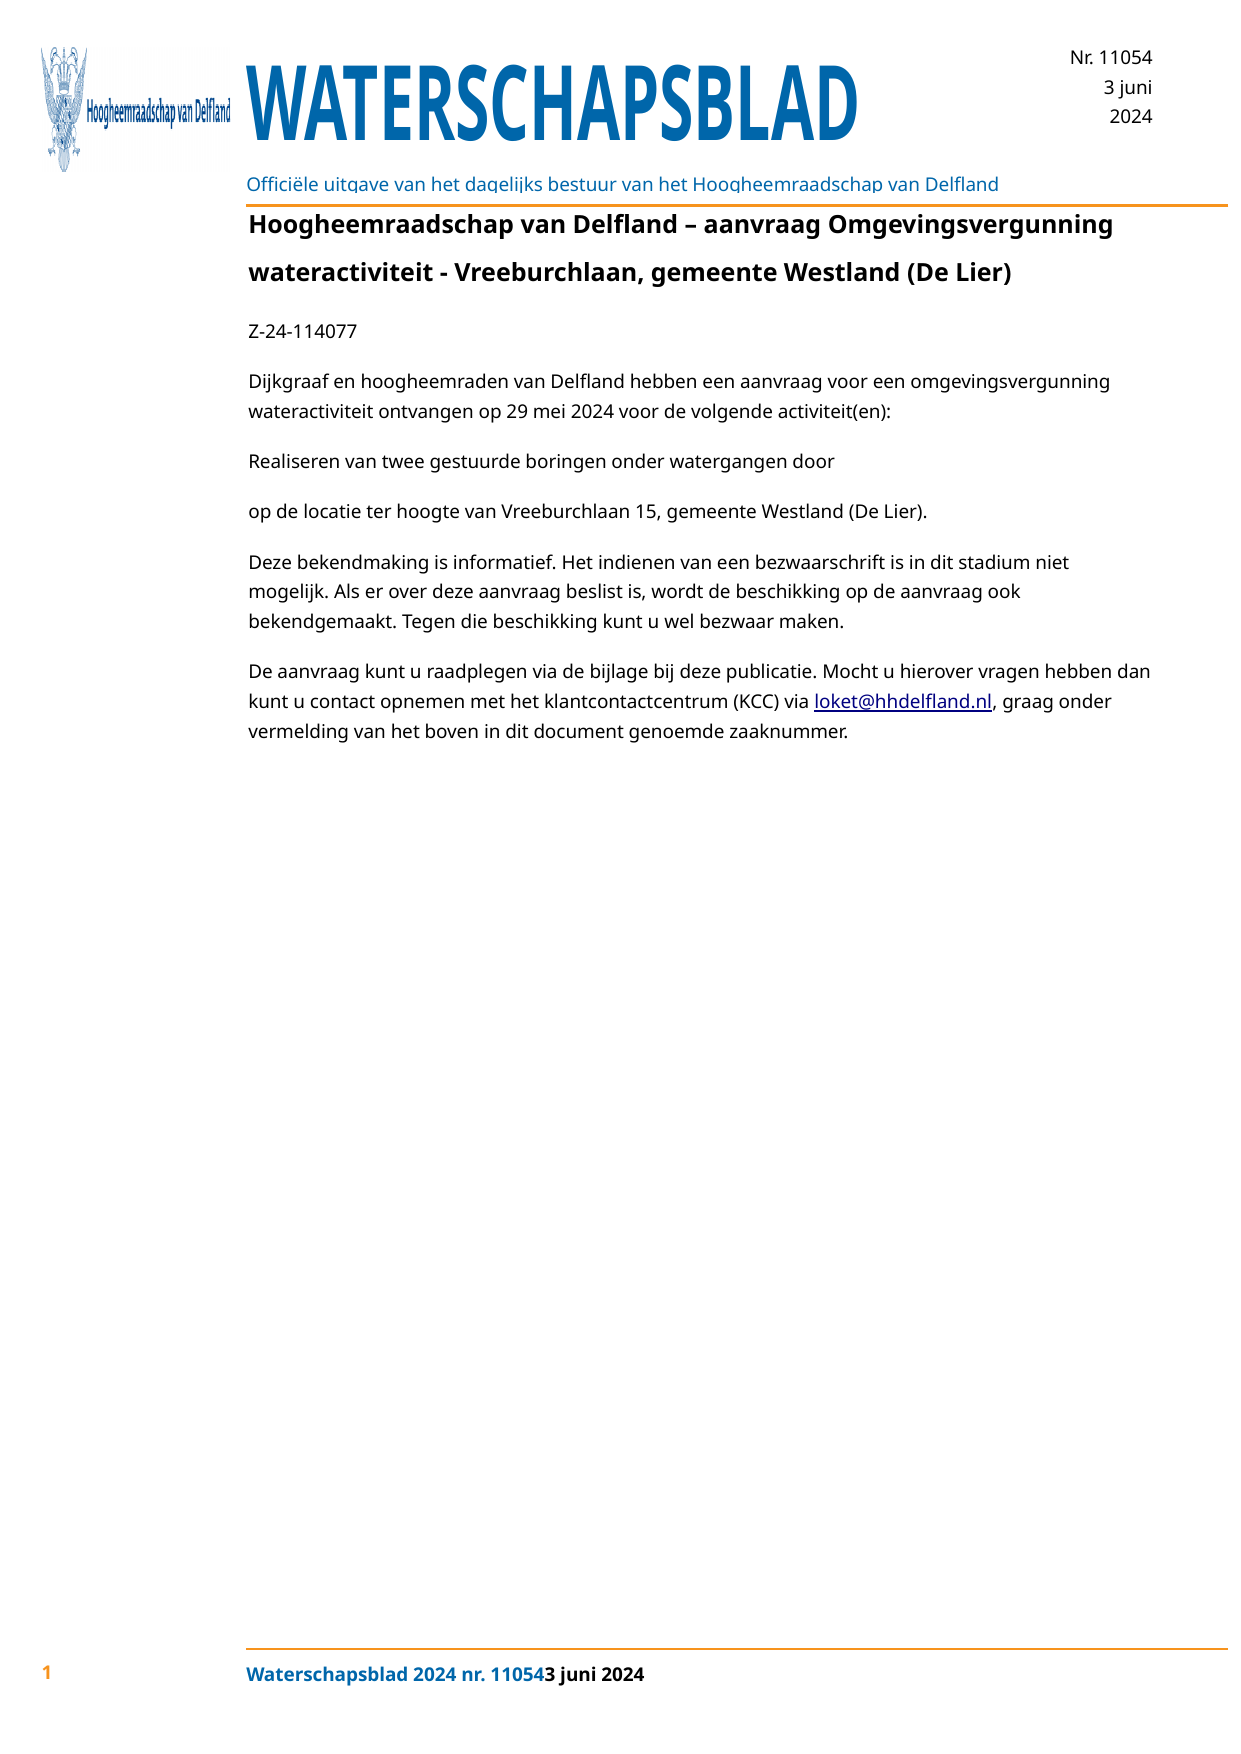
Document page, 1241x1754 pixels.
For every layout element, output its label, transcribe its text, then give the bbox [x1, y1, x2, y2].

picture [41, 47, 231, 172]
text Dijkgraaf en hoogheemraden van Delfland hebben een aanvraag voor een omgevingsvergunning wateractiviteit ontvangen op 29 mei 2024 voor de volgende activiteit(en): [248, 368, 1152, 424]
text Deze bekendmaking is informatief. Het indienen van een bezwaarschrift is in dit stadium niet mogelijk. Als er over deze aanvraag beslist is, wordt de beschikking op de aanvraag ook bekendgemaakt. Tegen die beschikking kunt u wel bezwaar maken. [248, 549, 1152, 634]
text Realiseren van twee gestuurde boringen onder watergangen door [248, 448, 1152, 474]
text op de locatie ter hoogte van Vreeburchlaan 15, gemeente Westland (De Lier). [248, 499, 1152, 524]
text Hoogheemraadschap van Delfland – aanvraag Omgevingsvergunning wateractiviteit - Vreeburchlaan, gemeente Westland (De Lier) [248, 207, 1152, 288]
text De aanvraag kunt u raadplegen via de bijlage bij deze publicatie. Mocht u hierover vragen hebben dan kunt u contact opnemen met het klantcontactcentrum (KCC) via loket@hhdelfland.nl, graag onder vermelding van het boven in dit document genoemde zaaknummer. [248, 659, 1152, 744]
text Z-24-114077 [248, 318, 1152, 344]
